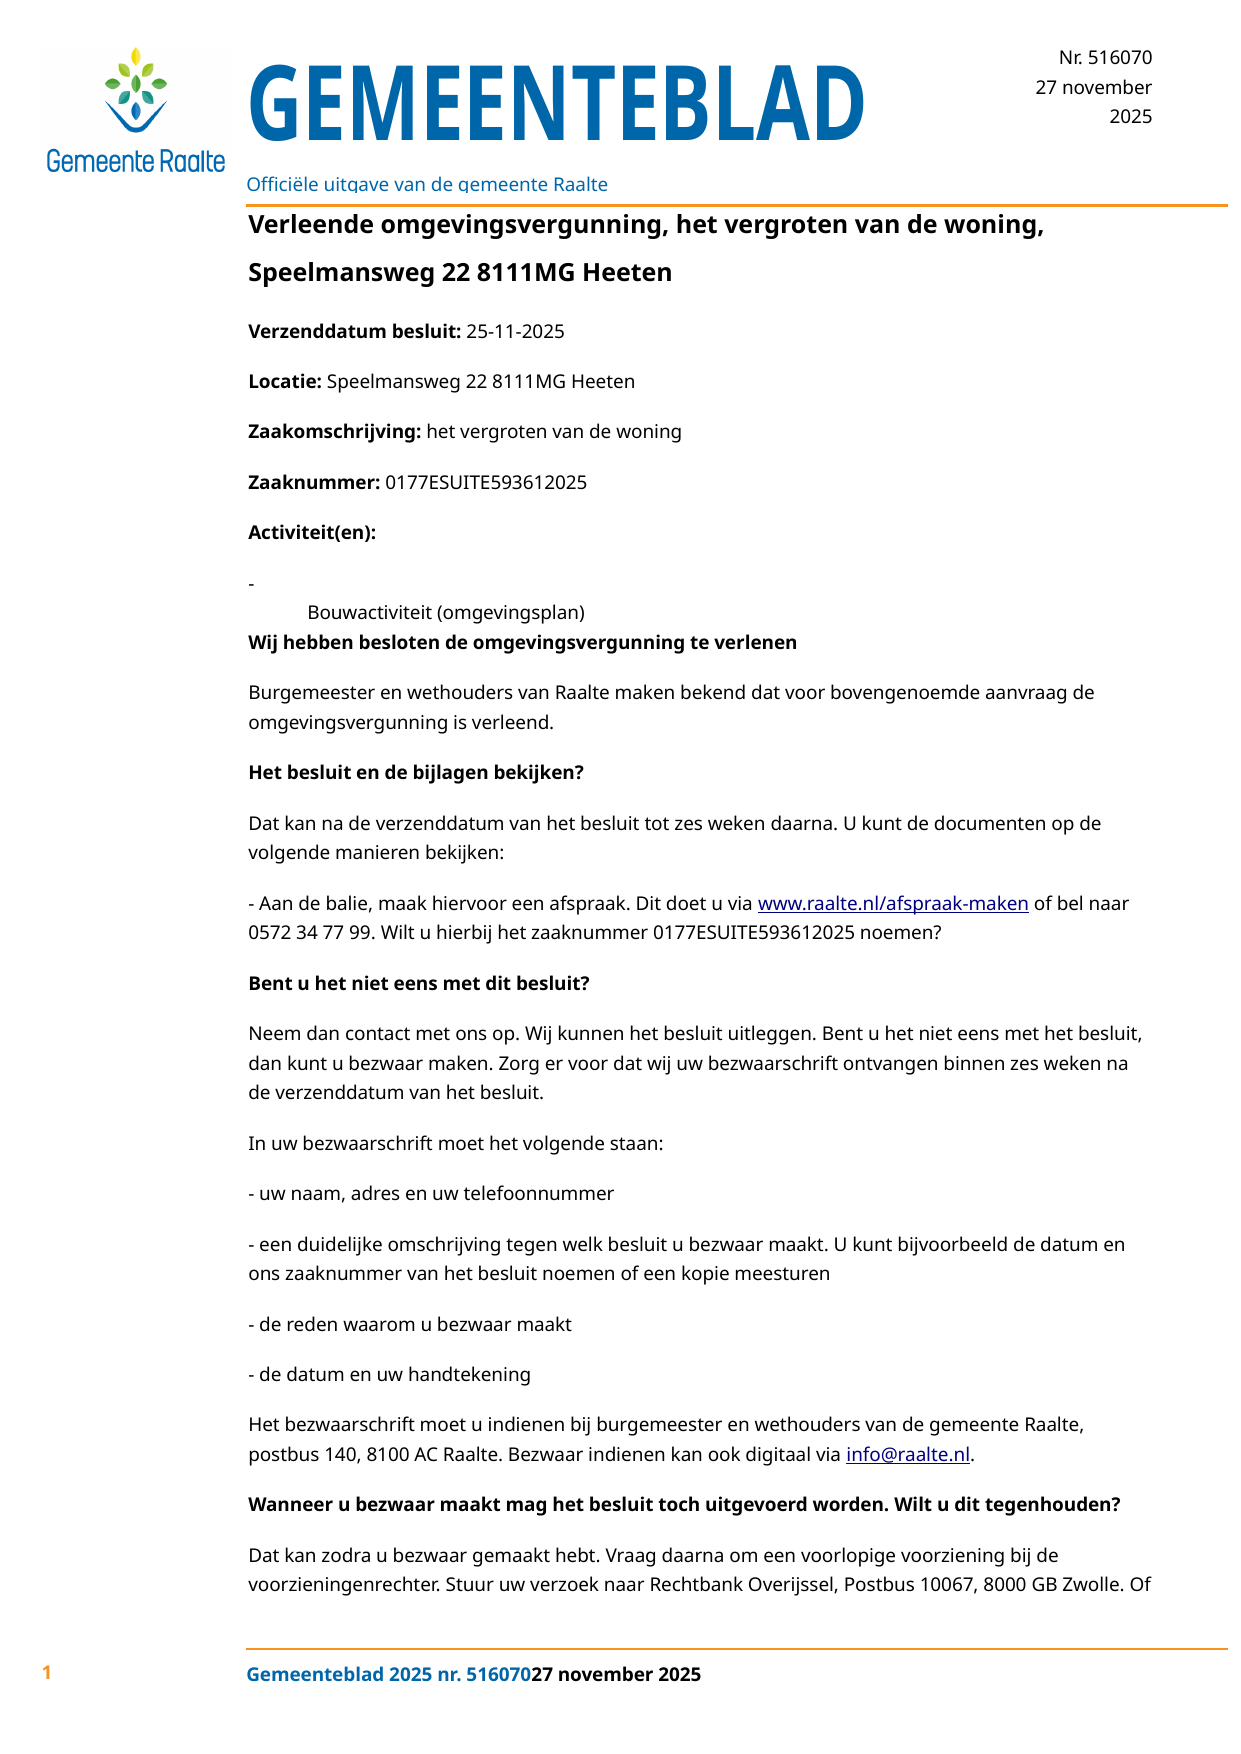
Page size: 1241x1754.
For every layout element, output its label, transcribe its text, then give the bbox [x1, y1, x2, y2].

text Verleende omgevingsvergunning, het vergroten van de woning, Speelmansweg 22 8111MG Heeten [248, 207, 1152, 288]
text Burgemeester en wethouders van Raalte maken bekend dat voor bovengenoemde aanvraag de omgevingsvergunning is verleend. [248, 679, 1152, 735]
text Dat kan zodra u bezwaar gemaakt hebt. Vraag daarna om een voorlopige voorziening bij de voorzieningenrechter. Stuur uw verzoek naar Rechtbank Overijssel, Postbus 10067, 8000 GB Zwolle. Of [248, 1542, 1152, 1597]
text Wij hebben besloten de omgevingsvergunning te verlenen [248, 629, 1152, 655]
text Activiteit(en): [248, 519, 1152, 545]
text Zaaknummer: 0177ESUITE593612025 [248, 469, 1152, 495]
text - een duidelijke omschrijving tegen welk besluit u bezwaar maakt. U kunt bijvoorbeeld de datum en ons zaaknummer van het besluit noemen of een kopie meesturen [248, 1231, 1152, 1286]
list Bouwactiviteit (omgevingsplan) [248, 599, 1152, 625]
text Het bezwaarschrift moet u indienen bij burgemeester en wethouders van de gemeente Raalte, postbus 140, 8100 AC Raalte. Bezwaar indienen kan ook digitaal via info@raalte.nl. [248, 1412, 1152, 1467]
text Dat kan na de verzenddatum van het besluit tot zes weken daarna. U kunt de documenten op de volgende manieren bekijken: [248, 810, 1152, 865]
text Verzenddatum besluit: 25-11-2025 [248, 318, 1152, 344]
text Bent u het niet eens met dit besluit? [248, 970, 1152, 996]
text - Aan de balie, maak hiervoor een afspraak. Dit doet u via www.raalte.nl/afspraak-maken of bel naar 0572 34 77 99. Wilt u hierbij het zaaknummer 0177ESUITE593612025 noemen? [248, 890, 1152, 945]
text Locatie: Speelmansweg 22 8111MG Heeten [248, 368, 1152, 394]
text - de reden waarom u bezwaar maakt [248, 1311, 1152, 1337]
text Zaakomschrijving: het vergroten van de woning [248, 419, 1152, 444]
picture [41, 47, 231, 172]
text - de datum en uw handtekening [248, 1361, 1152, 1387]
text - uw naam, adres en uw telefoonnummer [248, 1180, 1152, 1206]
text Neem dan contact met ons op. Wij kunnen het besluit uitleggen. Bent u het niet eens met het besluit, dan kunt u bezwaar maken. Zorg er voor dat wij uw bezwaarschrift ontvangen binnen zes weken na de verzenddatum van het besluit. [248, 1020, 1152, 1105]
text Het besluit en de bijlagen bekijken? [248, 759, 1152, 785]
text Wanneer u bezwaar maakt mag het besluit toch uitgevoerd worden. Wilt u dit tegenhouden? [248, 1492, 1152, 1517]
text In uw bezwaarschrift moet het volgende staan: [248, 1130, 1152, 1156]
